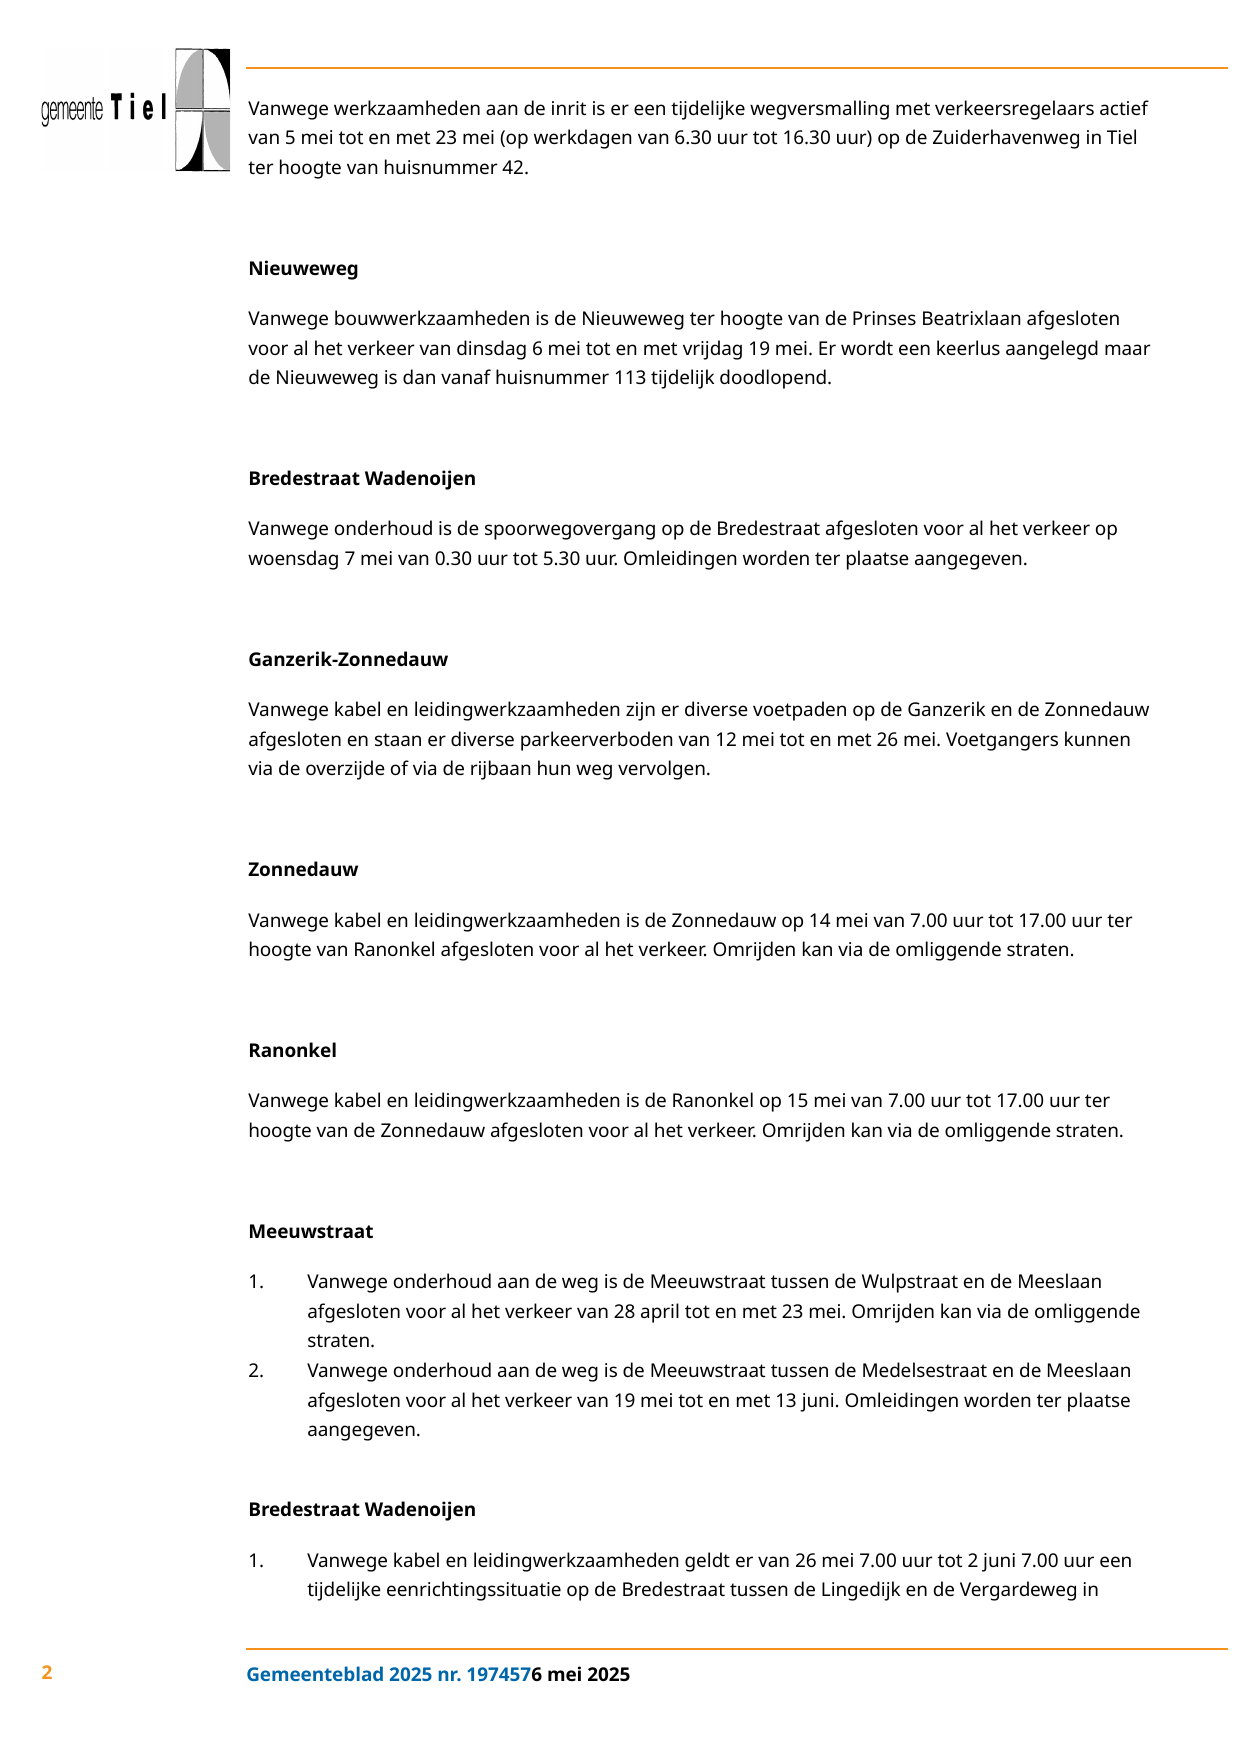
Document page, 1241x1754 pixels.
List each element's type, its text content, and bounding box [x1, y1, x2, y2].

text Ganzerik-Zonnedauw [248, 646, 1152, 672]
text Vanwege kabel en leidingwerkzaamheden is de Ranonkel op 15 mei van 7.00 uur tot 17.00 uur ter hoogte van de Zonnedauw afgesloten voor al het verkeer. Omrijden kan via de omliggende straten. [248, 1088, 1152, 1143]
text Meeuwstraat [248, 1218, 1152, 1244]
list Vanwege onderhoud aan de weg is de Meeuwstraat tussen de Medelsestraat en de Meeslaan afgesloten voor al het verkeer van 19 mei tot en met 13 juni. Omleidingen worden ter plaatse aangegeven. [248, 1357, 1152, 1442]
list Vanwege kabel en leidingwerkzaamheden geldt er van 26 mei 7.00 uur tot 2 juni 7.00 uur een tijdelijke eenrichtingssituatie op de Bredestraat tussen de Lingedijk en de Vergardeweg in [248, 1547, 1152, 1602]
text Nieuweweg [248, 255, 1152, 281]
picture [41, 47, 231, 172]
list Vanwege onderhoud aan de weg is de Meeuwstraat tussen de Wulpstraat en de Meeslaan afgesloten voor al het verkeer van 28 april tot en met 23 mei. Omrijden kan via de omliggende straten. [248, 1268, 1152, 1353]
text Vanwege onderhoud is de spoorwegovergang op de Bredestraat afgesloten voor al het verkeer op woensdag 7 mei van 0.30 uur tot 5.30 uur. Omleidingen worden ter plaatse aangegeven. [248, 516, 1152, 571]
text Vanwege werkzaamheden aan de inrit is er een tijdelijke wegversmalling met verkeersregelaars actief van 5 mei tot en met 23 mei (op werkdagen van 6.30 uur tot 16.30 uur) op de Zuiderhavenweg in Tiel ter hoogte van huisnummer 42. [248, 95, 1152, 180]
text Zonnedauw [248, 856, 1152, 882]
text Bredestraat Wadenoijen [248, 1496, 1152, 1522]
text Vanwege kabel en leidingwerkzaamheden is de Zonnedauw op 14 mei van 7.00 uur tot 17.00 uur ter hoogte van Ranonkel afgesloten voor al het verkeer. Omrijden kan via de omliggende straten. [248, 907, 1152, 962]
text Bredestraat Wadenoijen [248, 465, 1152, 491]
text Vanwege bouwwerkzaamheden is de Nieuweweg ter hoogte van de Prinses Beatrixlaan afgesloten voor al het verkeer van dinsdag 6 mei tot en met vrijdag 19 mei. Er wordt een keerlus aangelegd maar de Nieuweweg is dan vanaf huisnummer 113 tijdelijk doodlopend. [248, 305, 1152, 390]
text Vanwege kabel en leidingwerkzaamheden zijn er diverse voetpaden op de Ganzerik en de Zonnedauw afgesloten en staan er diverse parkeerverboden van 12 mei tot en met 26 mei. Voetgangers kunnen via de overzijde of via de rijbaan hun weg vervolgen. [248, 696, 1152, 781]
text Ranonkel [248, 1037, 1152, 1063]
